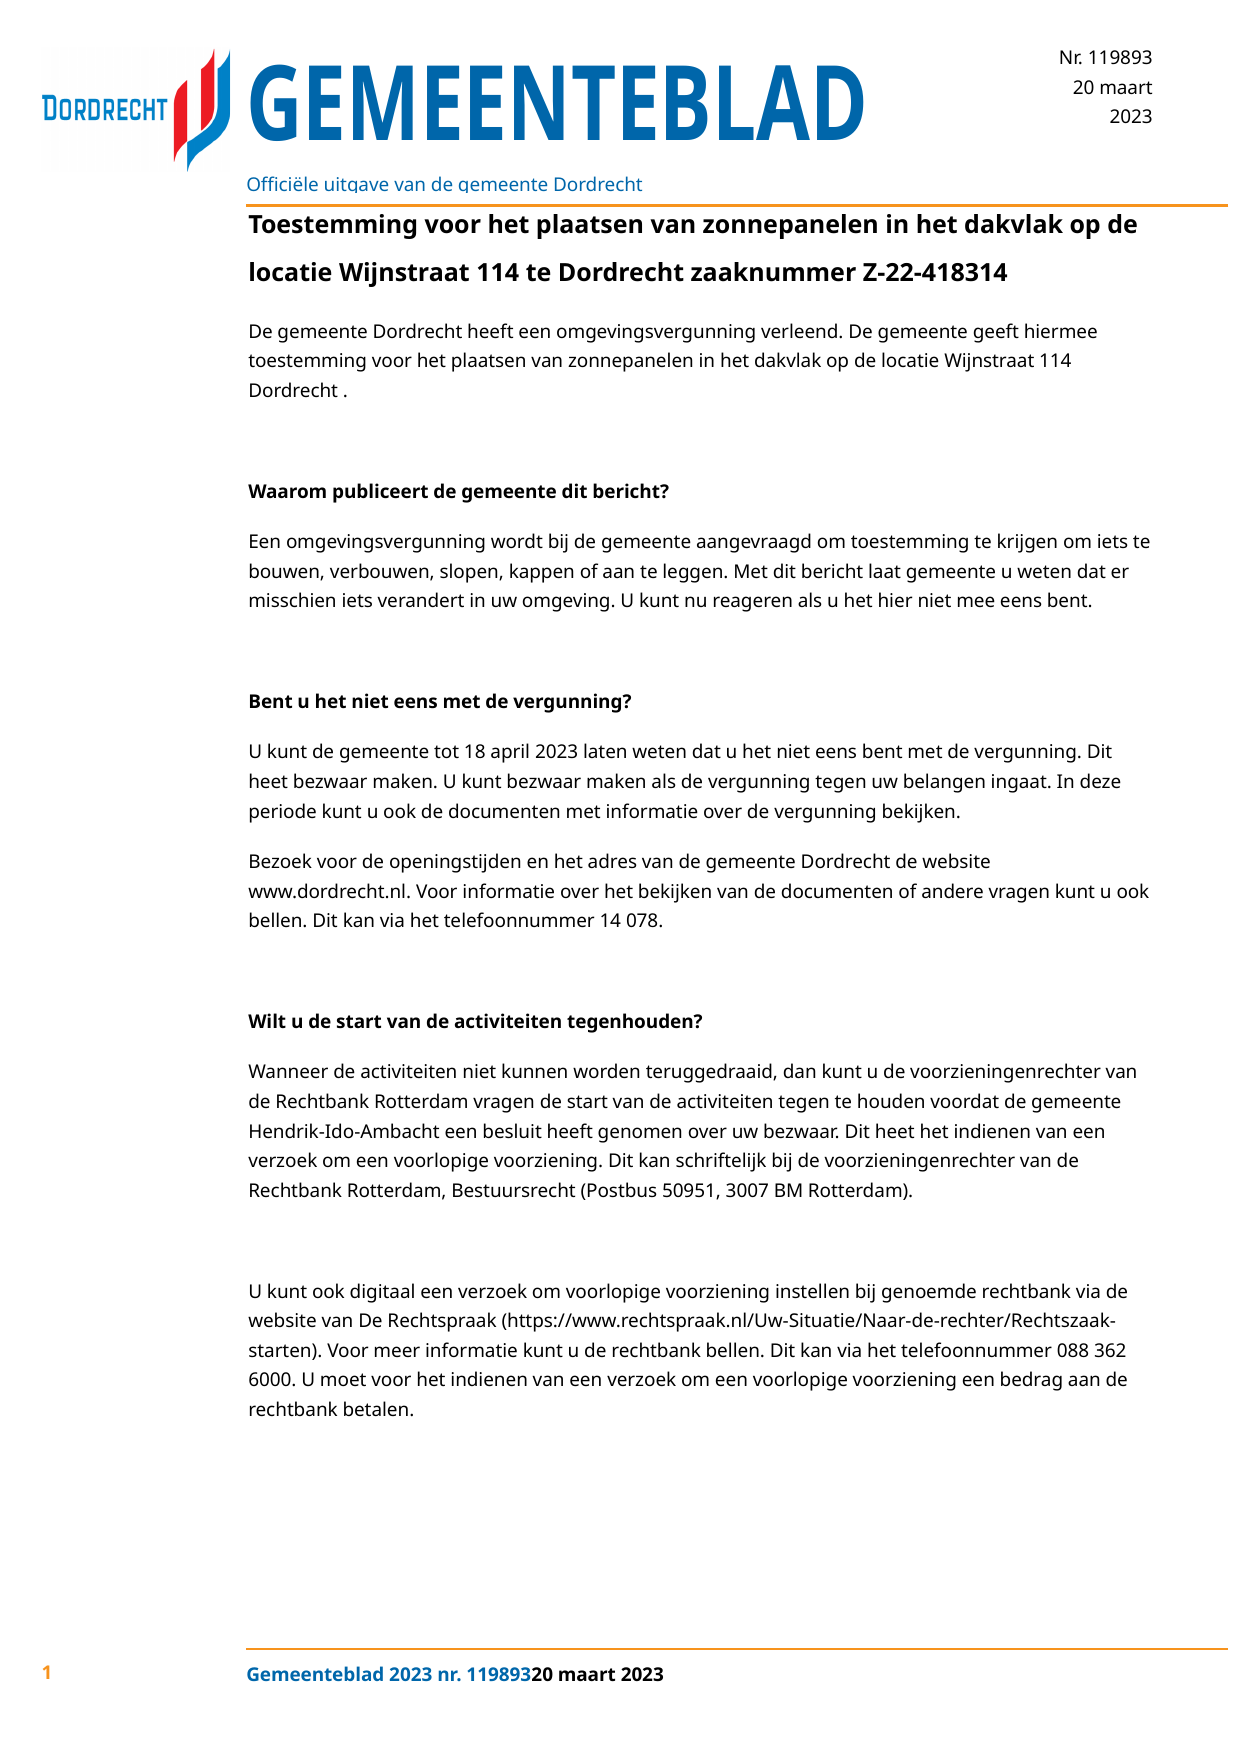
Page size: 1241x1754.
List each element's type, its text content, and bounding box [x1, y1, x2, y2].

text De gemeente Dordrecht heeft een omgevingsvergunning verleend. De gemeente geeft hiermee toestemming voor het plaatsen van zonnepanelen in het dakvlak op de locatie Wijnstraat 114 Dordrecht . [248, 318, 1152, 403]
text U kunt ook digitaal een verzoek om voorlopige voorziening instellen bij genoemde rechtbank via de website van De Rechtspraak (https://www.rechtspraak.nl/Uw-Situatie/Naar-de-rechter/Rechtszaak-starten). Voor meer informatie kunt u de rechtbank bellen. Dit kan via het telefoonnummer 088 362 6000. U moet voor het indienen van een verzoek om een voorlopige voorziening een bedrag aan de rechtbank betalen. [248, 1278, 1152, 1422]
text Toestemming voor het plaatsen van zonnepanelen in het dakvlak op de locatie Wijnstraat 114 te Dordrecht zaaknummer Z-22-418314 [248, 207, 1152, 288]
text Waarom publiceert de gemeente dit bericht? [248, 478, 1152, 504]
picture [41, 47, 231, 172]
text Een omgevingsvergunning wordt bij de gemeente aangevraagd om toestemming te krijgen om iets te bouwen, verbouwen, slopen, kappen of aan te leggen. Met dit bericht laat gemeente u weten dat er misschien iets verandert in uw omgeving. U kunt nu reageren als u het hier niet mee eens bent. [248, 528, 1152, 613]
text Bezoek voor de openingstijden en het adres van de gemeente Dordrecht de website www.dordrecht.nl. Voor informatie over het bekijken van de documenten of andere vragen kunt u ook bellen. Dit kan via het telefoonnummer 14 078. [248, 848, 1152, 933]
text Wanneer de activiteiten niet kunnen worden teruggedraaid, dan kunt u de voorzieningenrechter van de Rechtbank Rotterdam vragen de start van de activiteiten tegen te houden voordat de gemeente Hendrik-Ido-Ambacht een besluit heeft genomen over uw bezwaar. Dit heet het indienen van een verzoek om een voorlopige voorziening. Dit kan schriftelijk bij de voorzieningenrechter van de Rechtbank Rotterdam, Bestuursrecht (Postbus 50951, 3007 BM Rotterdam). [248, 1059, 1152, 1203]
text Wilt u de start van de activiteiten tegenhouden? [248, 1008, 1152, 1034]
text Bent u het niet eens met de vergunning? [248, 688, 1152, 714]
text U kunt de gemeente tot 18 april 2023 laten weten dat u het niet eens bent met de vergunning. Dit heet bezwaar maken. U kunt bezwaar maken als de vergunning tegen uw belangen ingaat. In deze periode kunt u ook de documenten met informatie over de vergunning bekijken. [248, 739, 1152, 824]
